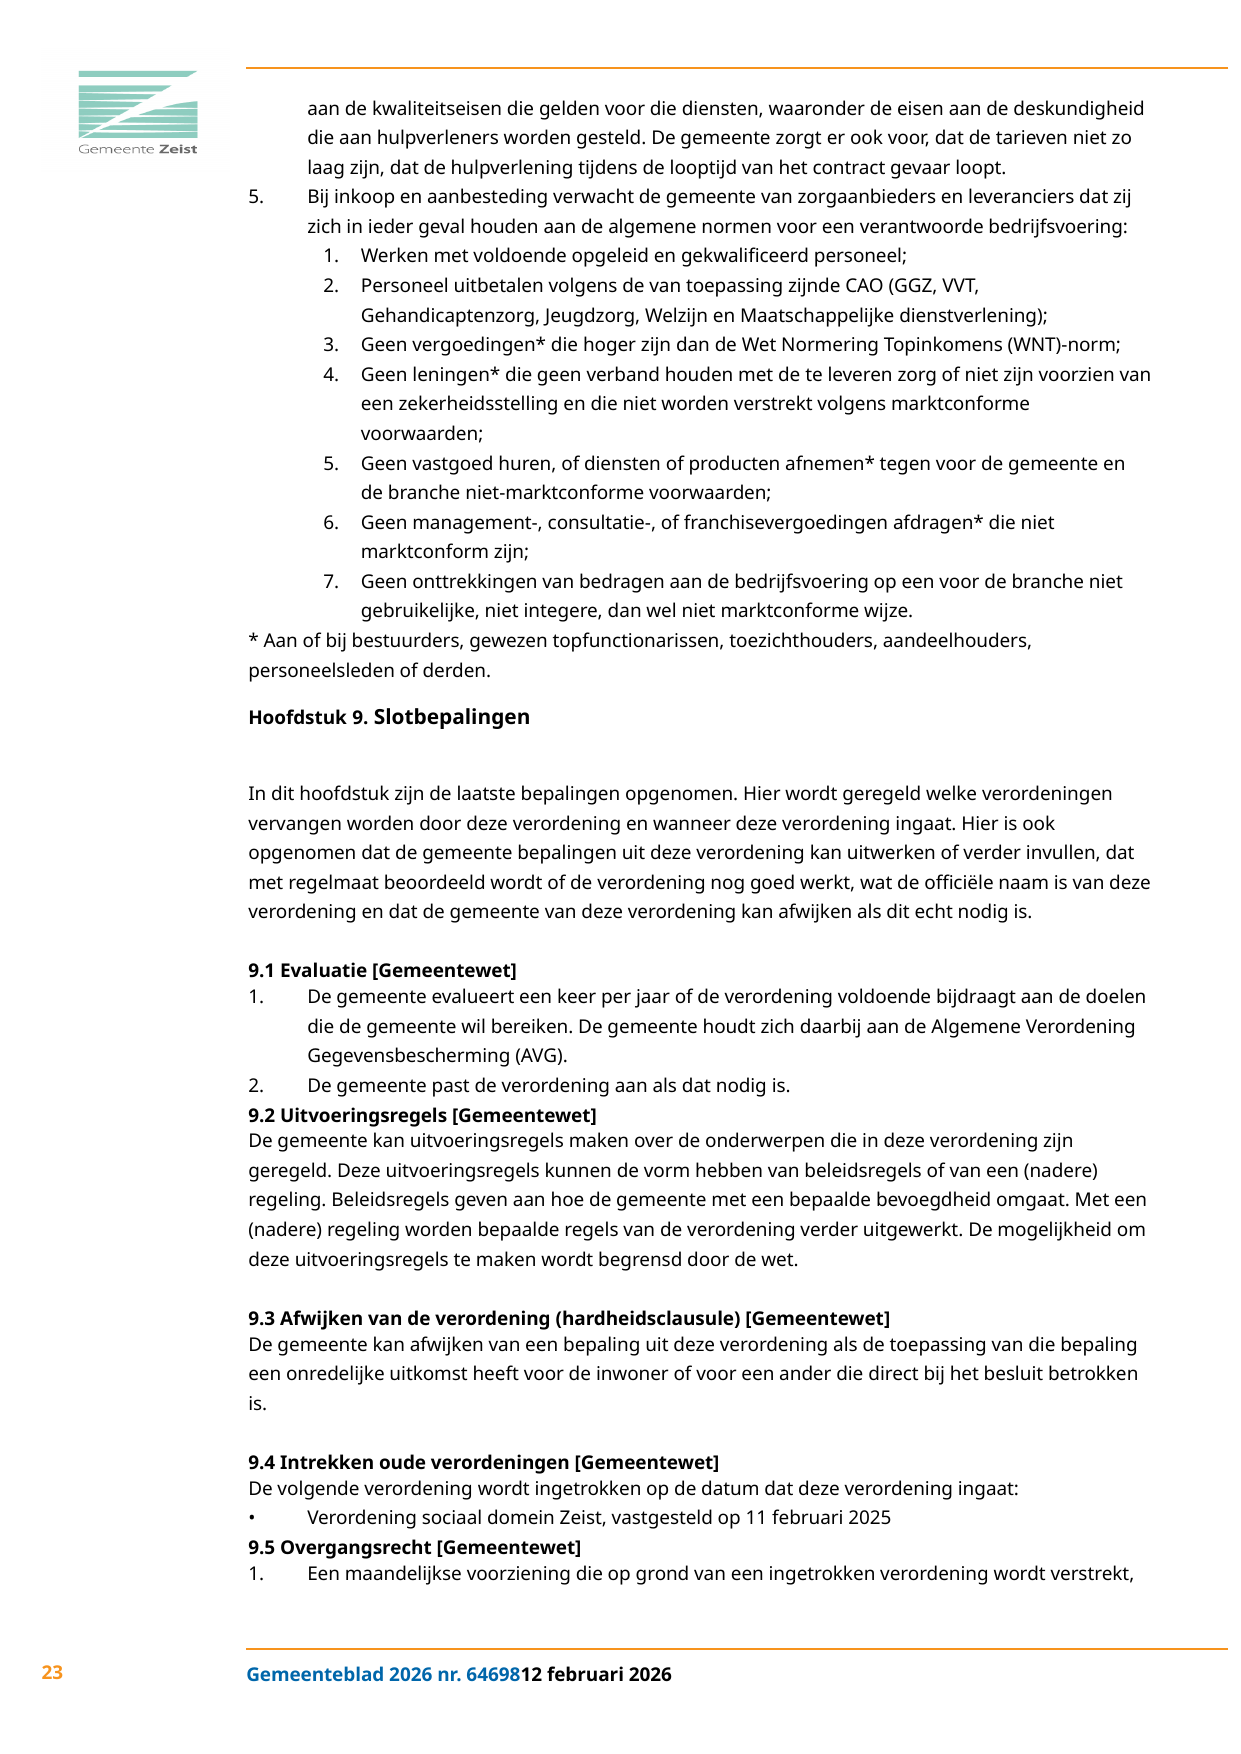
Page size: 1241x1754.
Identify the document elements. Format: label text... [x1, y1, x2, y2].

text 9.4 Intrekken oude verordeningen [Gemeentewet] [248, 1449, 1152, 1475]
text De gemeente kan uitvoeringsregels maken over de onderwerpen die in deze verordening zijn geregeld. Deze uitvoeringsregels kunnen de vorm hebben van beleidsregels of van een (nadere) regeling. Beleidsregels geven aan hoe de gemeente met een bepaalde bevoegdheid omgaat. Met een (nadere) regeling worden bepaalde regels van de verordening verder uitgewerkt. De mogelijkheid om deze uitvoeringsregels te maken wordt begrensd door de wet. [248, 1127, 1152, 1272]
text 9.1 Evaluatie [Gemeentewet] [248, 958, 1152, 983]
picture [41, 47, 231, 172]
list De gemeente evalueert een keer per jaar of de verordening voldoende bijdraagt aan de doelen die de gemeente wil bereiken. De gemeente houdt zich daarbij aan de Algemene Verordening Gegevensbescherming (AVG). [248, 983, 1152, 1068]
list De gemeente past de verordening aan als dat nodig is. [248, 1072, 1152, 1098]
list Bij inkoop en aanbesteding verwacht de gemeente van zorgaanbieders en leveranciers dat zij zich in ieder geval houden aan de algemene normen voor een verantwoorde bedrijfsvoering: [248, 183, 1152, 239]
list Verordening sociaal domein Zeist, vastgesteld op 11 februari 2025 [248, 1504, 1152, 1530]
list Werken met voldoende opgeleid en gekwalificeerd personeel; [323, 243, 1152, 268]
list Geen management-, consultatie-, of franchisevergoedingen afdragen* die niet marktconform zijn; [323, 509, 1152, 564]
list Een maandelijkse voorziening die op grond van een ingetrokken verordening wordt verstrekt, [248, 1560, 1152, 1585]
list Geen onttrekkingen van bedragen aan de bedrijfsvoering op een voor de branche niet gebruikelijke, niet integere, dan wel niet marktconforme wijze. [323, 568, 1152, 623]
list aan de kwaliteitseisen die gelden voor die diensten, waaronder de eisen aan de deskundigheid die aan hulpverleners worden gesteld. De gemeente zorgt er ook voor, dat de tarieven niet zo laag zijn, dat de hulpverlening tijdens de looptijd van het contract gevaar loopt. [248, 95, 1152, 180]
list Geen leningen* die geen verband houden met de te leveren zorg of niet zijn voorzien van een zekerheidsstelling en die niet worden verstrekt volgens marktconforme voorwaarden; [323, 361, 1152, 446]
text 9.2 Uitvoeringsregels [Gemeentewet] [248, 1102, 1152, 1127]
text Hoofdstuk 9. Slotbepalingen [248, 702, 1152, 731]
text De gemeente kan afwijken van een bepaling uit deze verordening als de toepassing van die bepaling een onredelijke uitkomst heeft voor de inwoner of voor een ander die direct bij het besluit betrokken is. [248, 1331, 1152, 1416]
text 9.3 Afwijken van de verordening (hardheidsclausule) [Gemeentewet] [248, 1305, 1152, 1331]
text De volgende verordening wordt ingetrokken op de datum dat deze verordening ingaat: [248, 1475, 1152, 1501]
list Geen vastgoed huren, of diensten of producten afnemen* tegen voor de gemeente en de branche niet-marktconforme voorwaarden; [323, 450, 1152, 505]
text In dit hoofdstuk zijn de laatste bepalingen opgenomen. Hier wordt geregeld welke verordeningen vervangen worden door deze verordening en wanneer deze verordening ingaat. Hier is ook opgenomen dat de gemeente bepalingen uit deze verordening kan uitwerken of verder invullen, dat met regelmaat beoordeeld wordt of de verordening nog goed werkt, wat de officiële naam is van deze verordening en dat de gemeente van deze verordening kan afwijken als dit echt nodig is. [248, 780, 1152, 924]
text * Aan of bij bestuurders, gewezen topfunctionarissen, toezichthouders, aandeelhouders, personeelsleden of derden. [248, 627, 1152, 683]
list Geen vergoedingen* die hoger zijn dan de Wet Normering Topinkomens (WNT)-norm; [323, 331, 1152, 357]
list Personeel uitbetalen volgens de van toepassing zijnde CAO (GGZ, VVT, Gehandicaptenzorg, Jeugdzorg, Welzijn en Maatschappelijke dienstverlening); [323, 272, 1152, 328]
text 9.5 Overgangsrecht [Gemeentewet] [248, 1534, 1152, 1560]
